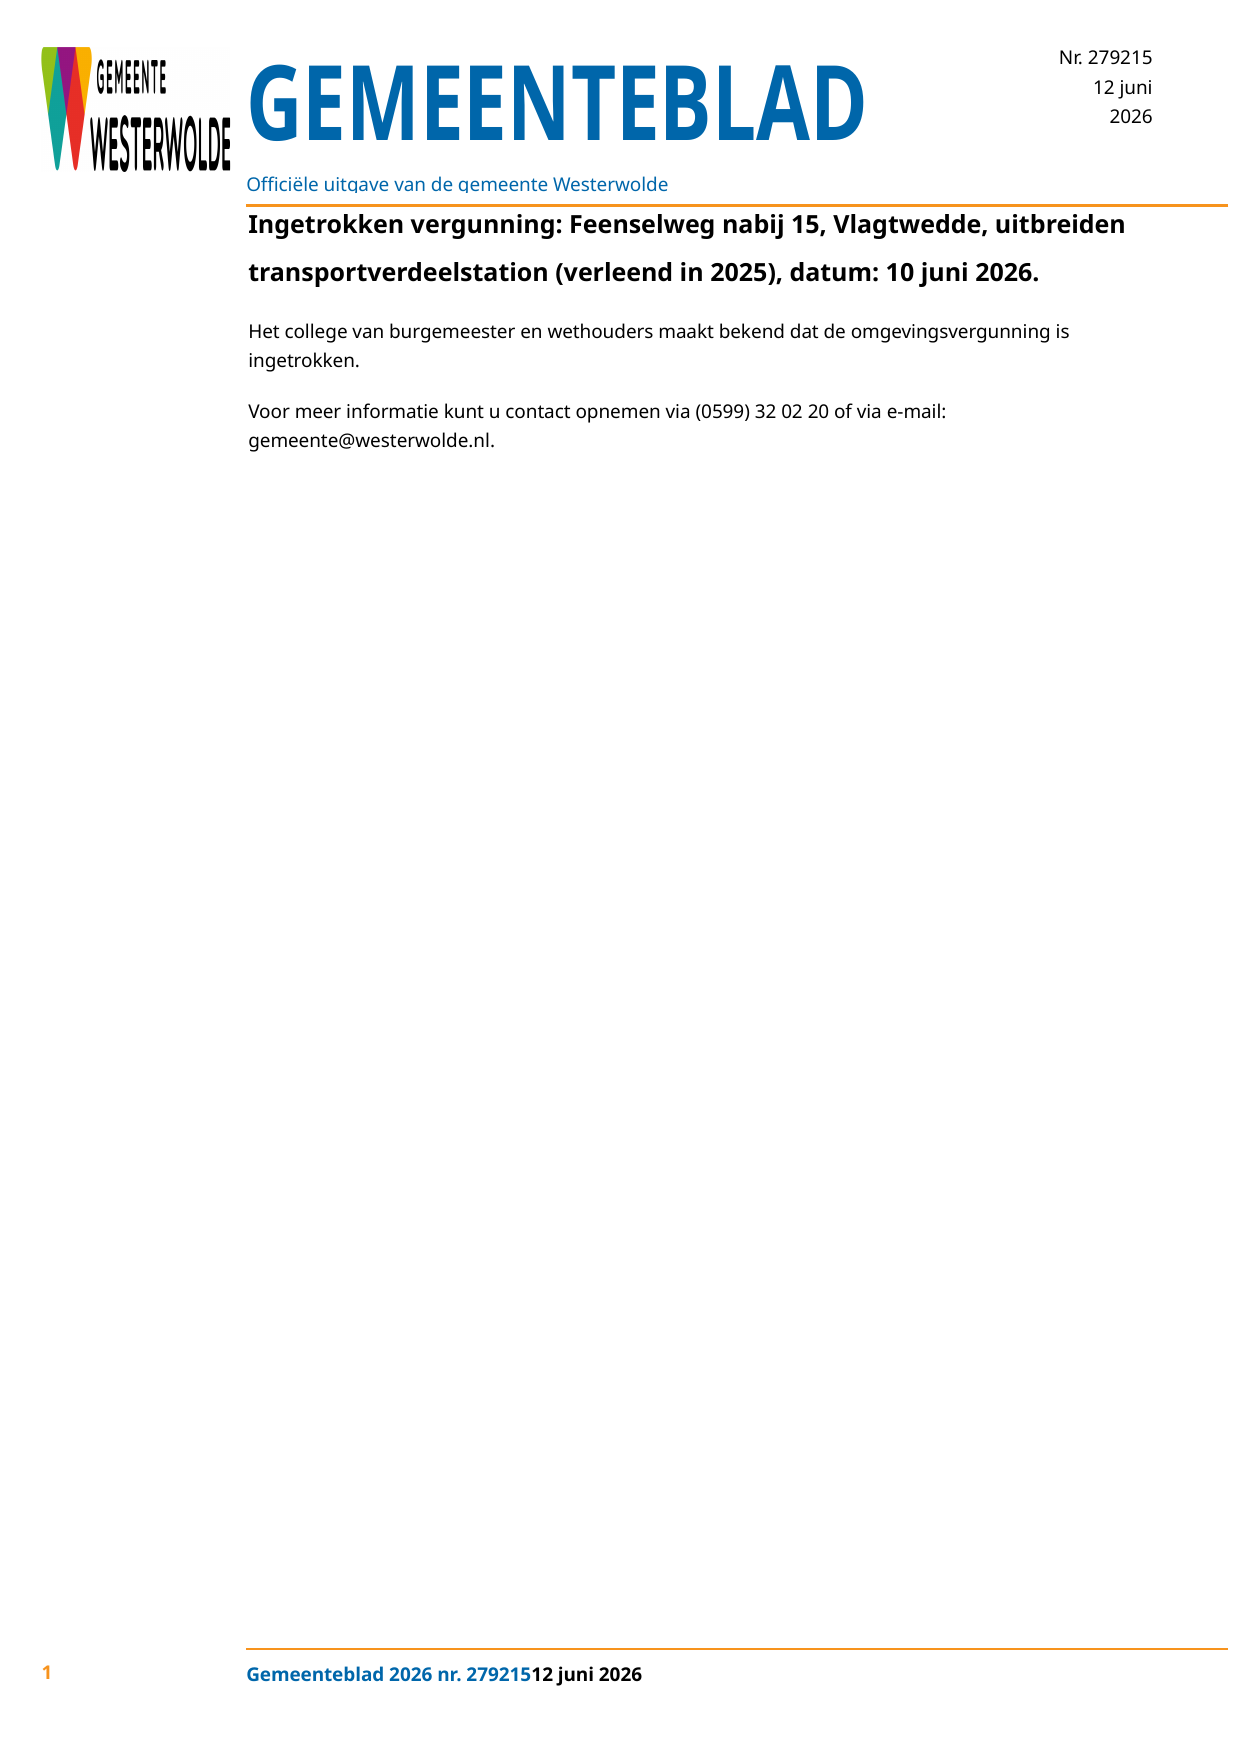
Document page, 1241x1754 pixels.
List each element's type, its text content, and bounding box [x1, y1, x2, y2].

text Het college van burgemeester en wethouders maakt bekend dat de omgevingsvergunning is ingetrokken. [248, 318, 1152, 373]
text Ingetrokken vergunning: Feenselweg nabij 15, Vlagtwedde, uitbreiden transportverdeelstation (verleend in 2025), datum: 10 juni 2026. [248, 207, 1152, 288]
picture [41, 47, 231, 172]
text Voor meer informatie kunt u contact opnemen via (0599) 32 02 20 of via e-mail: gemeente@westerwolde.nl. [248, 398, 1152, 453]
